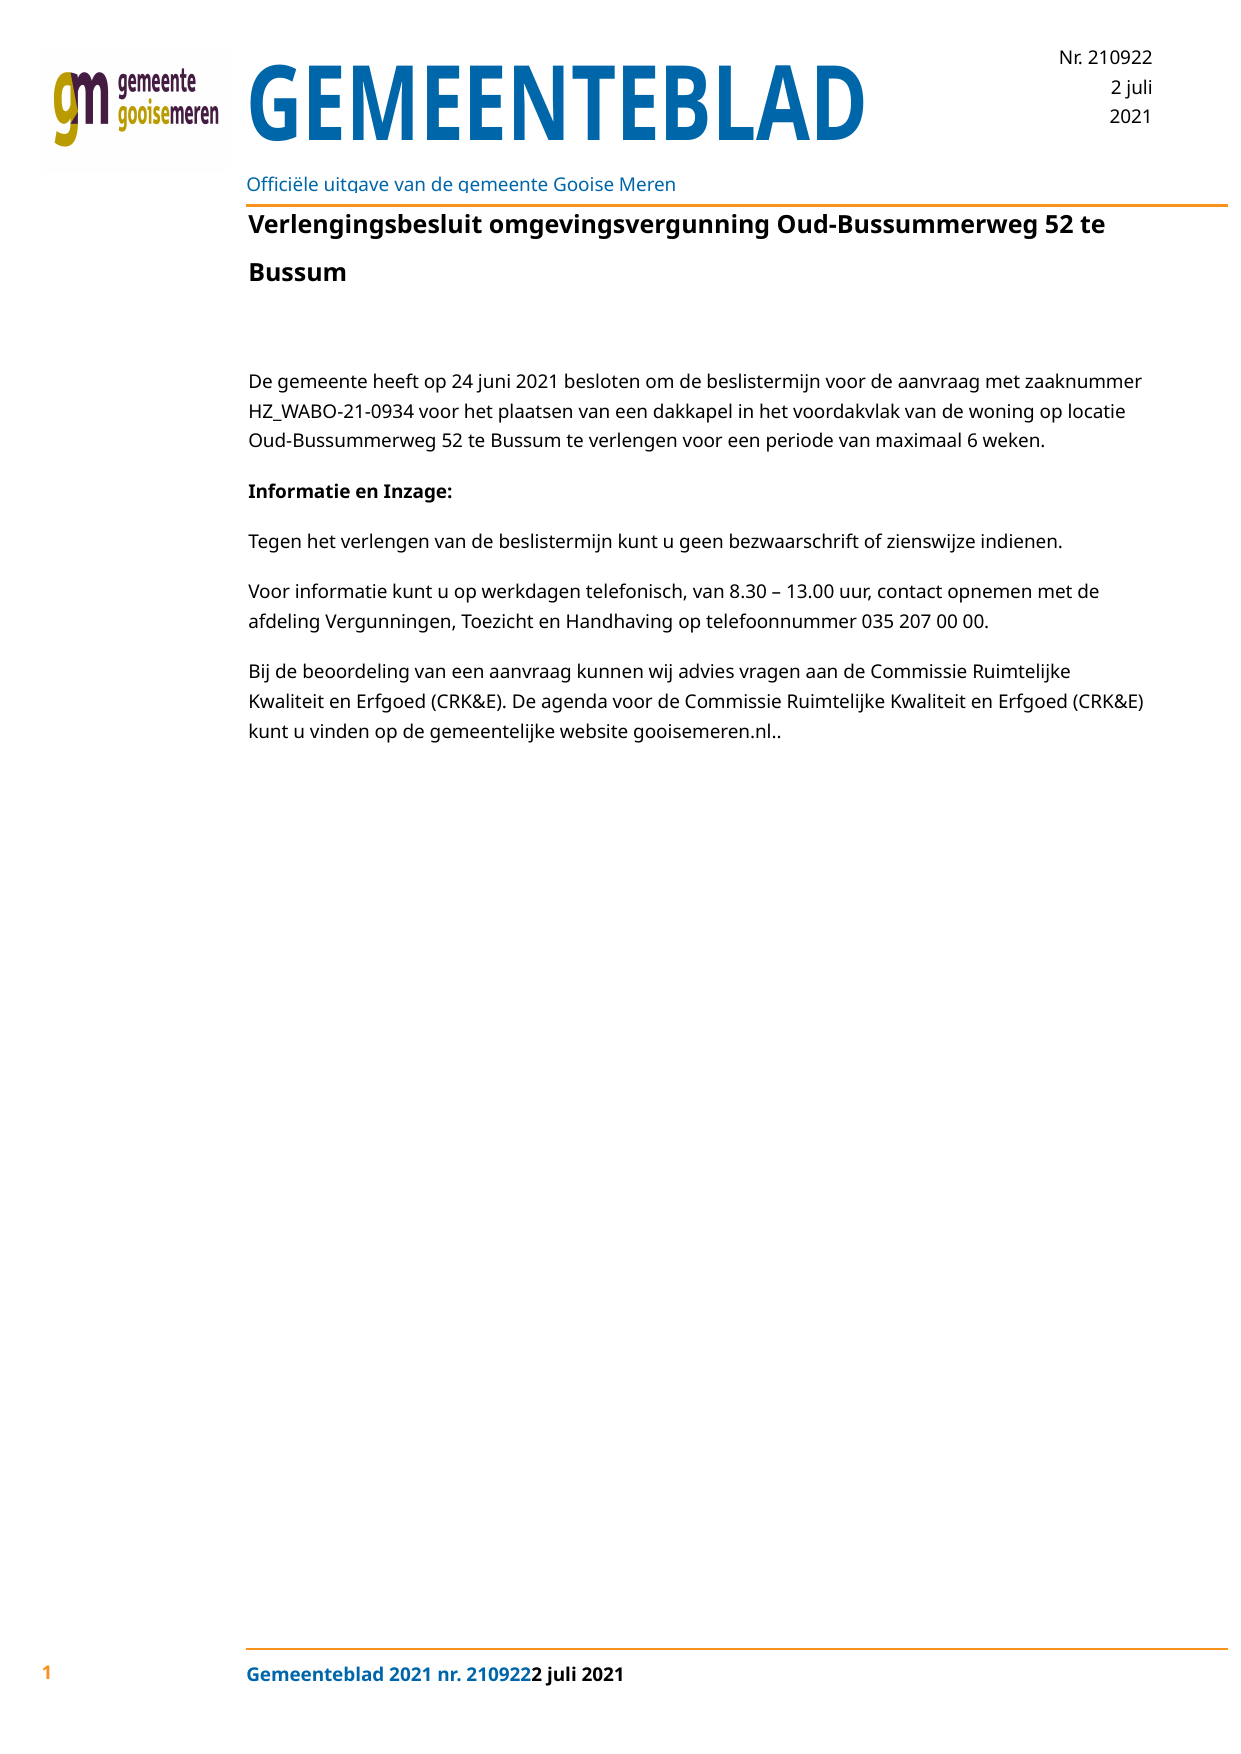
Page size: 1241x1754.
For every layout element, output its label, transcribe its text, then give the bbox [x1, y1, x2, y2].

picture [41, 47, 231, 172]
text Informatie en Inzage: [248, 478, 1152, 504]
text Voor informatie kunt u op werkdagen telefonisch, van 8.30 – 13.00 uur, contact opnemen met de afdeling Vergunningen, Toezicht en Handhaving op telefoonnummer 035 207 00 00. [248, 579, 1152, 634]
text Tegen het verlengen van de beslistermijn kunt u geen bezwaarschrift of zienswijze indienen. [248, 528, 1152, 554]
text Verlengingsbesluit omgevingsvergunning Oud-Bussummerweg 52 te Bussum [248, 207, 1152, 288]
text De gemeente heeft op 24 juni 2021 besloten om de beslistermijn voor de aanvraag met zaaknummer HZ_WABO-21-0934 voor het plaatsen van een dakkapel in het voordakvlak van de woning op locatie Oud-Bussummerweg 52 te Bussum te verlengen voor een periode van maximaal 6 weken. [248, 368, 1152, 453]
text Bij de beoordeling van een aanvraag kunnen wij advies vragen aan de Commissie Ruimtelijke Kwaliteit en Erfgoed (CRK&E). De agenda voor de Commissie Ruimtelijke Kwaliteit en Erfgoed (CRK&E) kunt u vinden op de gemeentelijke website gooisemeren.nl.. [248, 659, 1152, 744]
